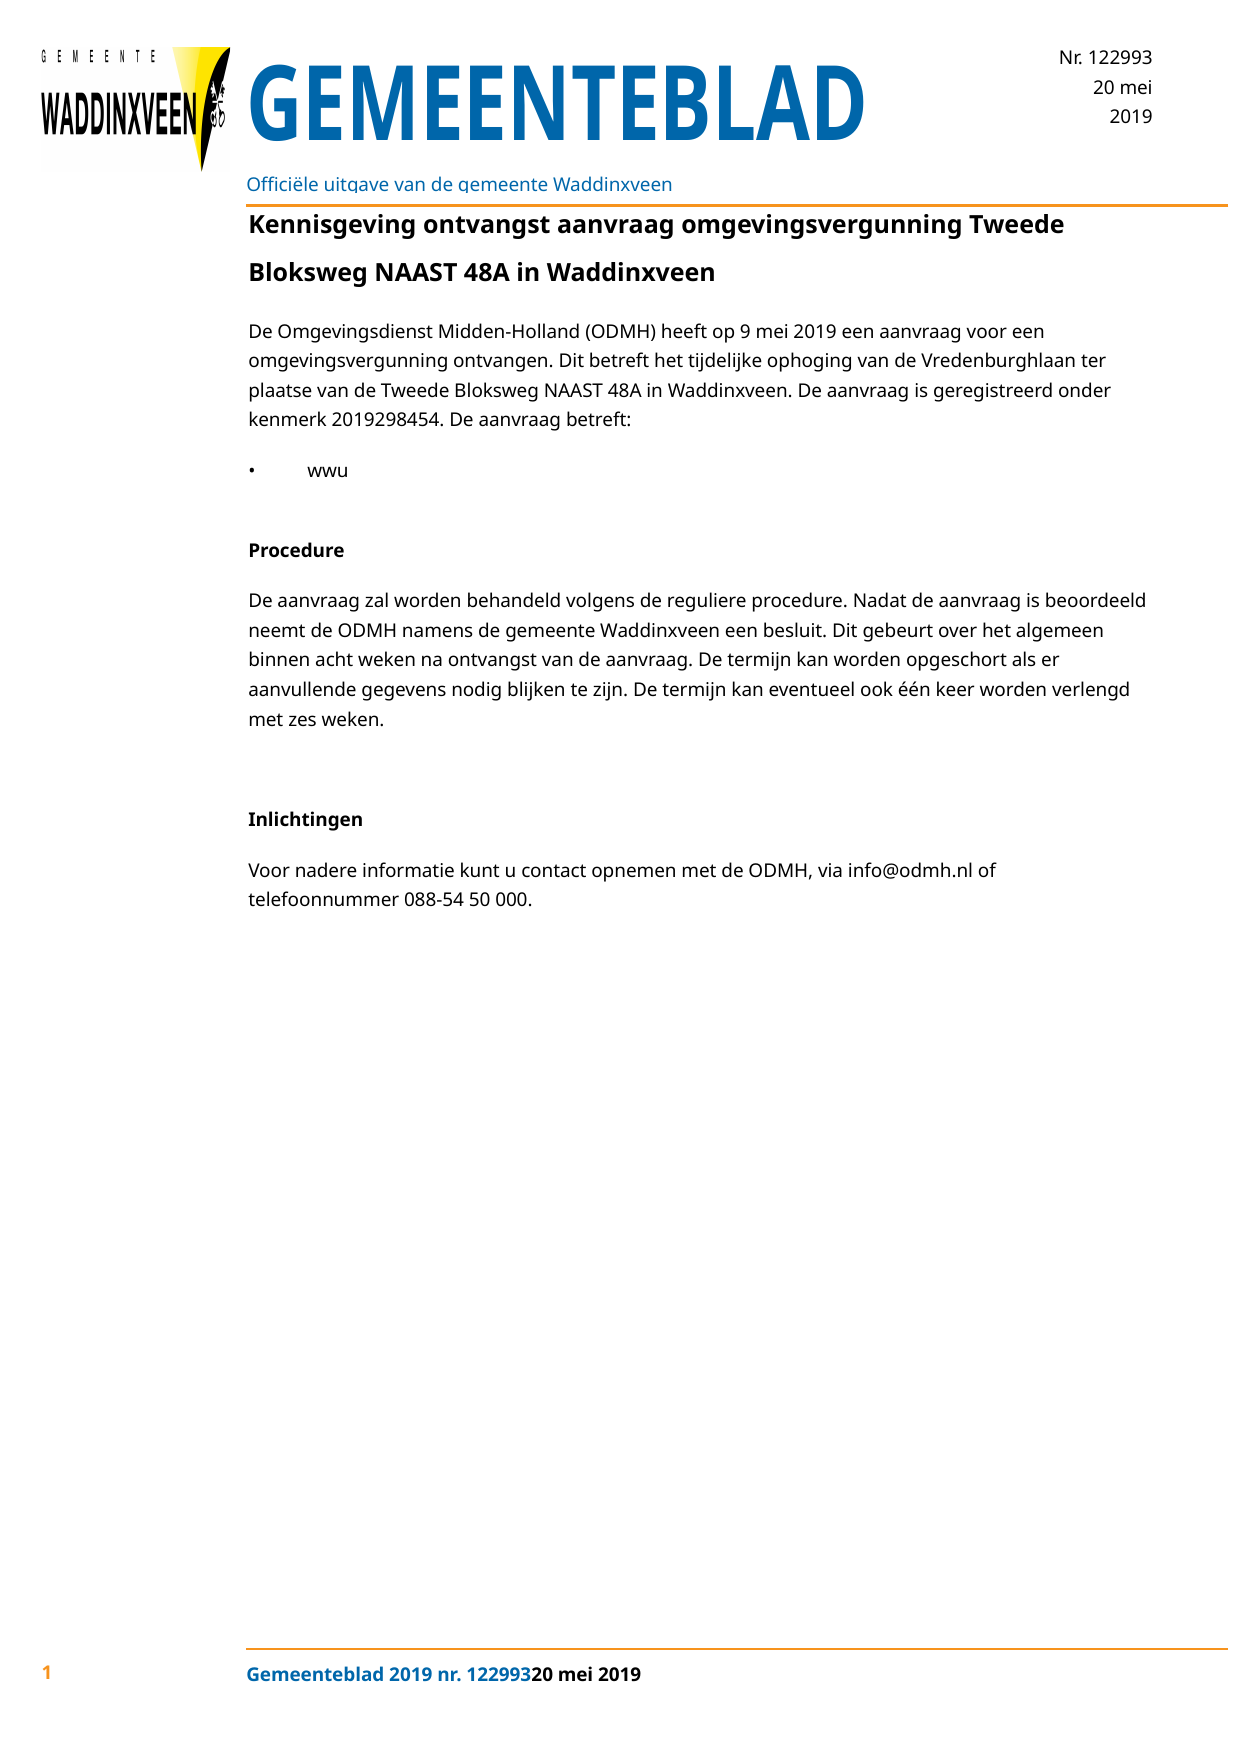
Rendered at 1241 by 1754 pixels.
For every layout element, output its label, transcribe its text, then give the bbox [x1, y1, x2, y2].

list wwu [248, 457, 1152, 483]
picture [41, 47, 231, 172]
text Voor nadere informatie kunt u contact opnemen met de ODMH, via info@odmh.nl of telefoonnummer 088-54 50 000. [248, 857, 1152, 912]
text Kennisgeving ontvangst aanvraag omgevingsvergunning Tweede Bloksweg NAAST 48A in Waddinxveen [248, 207, 1152, 288]
text De aanvraag zal worden behandeld volgens de reguliere procedure. Nadat de aanvraag is beoordeeld neemt de ODMH namens de gemeente Waddinxveen een besluit. Dit gebeurt over het algemeen binnen acht weken na ontvangst van de aanvraag. De termijn kan worden opgeschort als er aanvullende gegevens nodig blijken te zijn. De termijn kan eventueel ook één keer worden verlengd met zes weken. [248, 587, 1152, 732]
text Inlichtingen [248, 807, 1152, 832]
text De Omgevingsdienst Midden-Holland (ODMH) heeft op 9 mei 2019 een aanvraag voor een omgevingsvergunning ontvangen. Dit betreft het tijdelijke ophoging van de Vredenburghlaan ter plaatse van de Tweede Bloksweg NAAST 48A in Waddinxveen. De aanvraag is geregistreerd onder kenmerk 2019298454. De aanvraag betreft: [248, 318, 1152, 432]
text Procedure [248, 537, 1152, 563]
